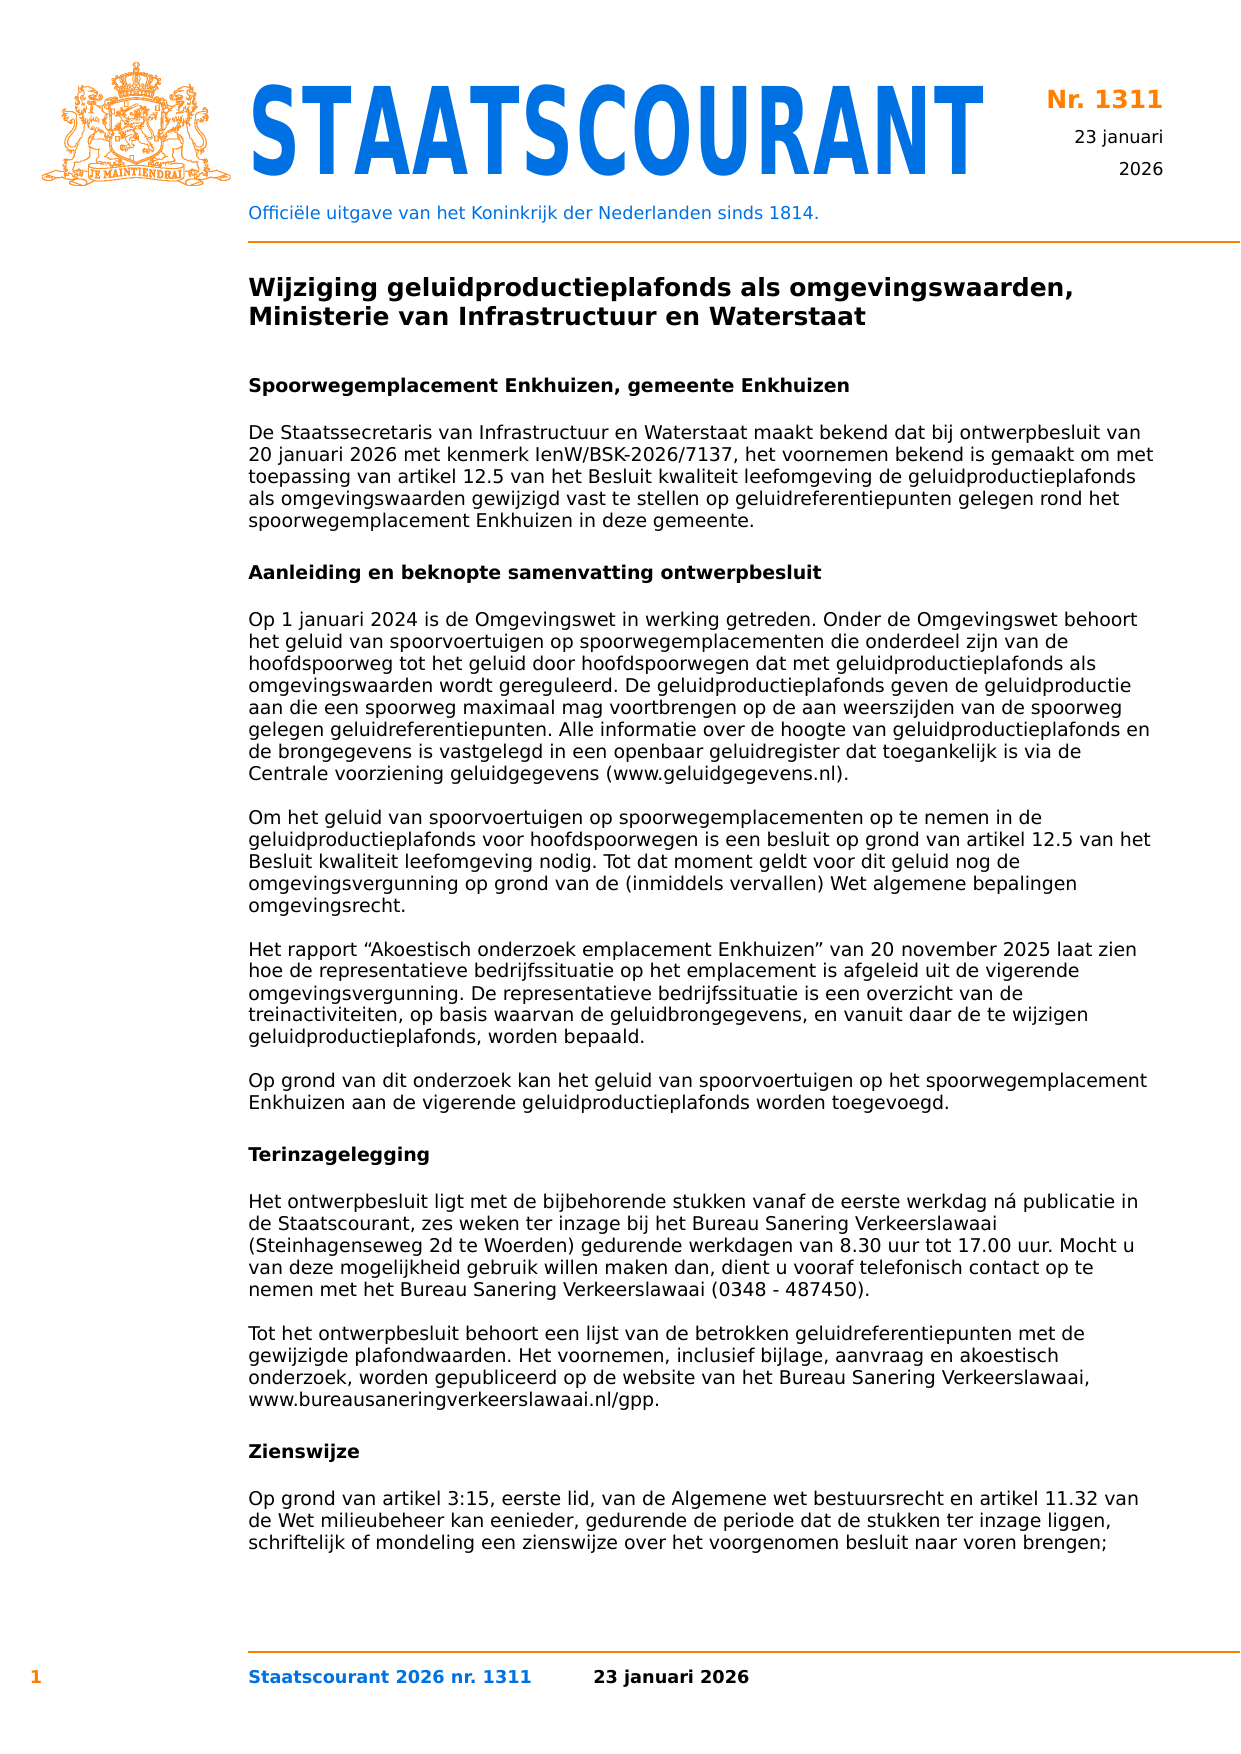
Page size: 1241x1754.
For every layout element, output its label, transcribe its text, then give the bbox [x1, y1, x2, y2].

text Op grond van artikel 3:15, eerste lid, van de Algemene wet bestuursrecht en artikel 11.32 van de Wet milieubeheer kan eenieder, gedurende de periode dat de stukken ter inzage liggen, schriftelijk of mondeling een zienswijze over het voorgenomen besluit naar voren brengen; [248, 1488, 1163, 1554]
subtitle Wijziging geluidproductieplafonds als omgevingswaarden, Ministerie van Infrastructuur en Waterstaat [248, 273, 1163, 331]
subtitle Aanleiding en beknopte samenvatting ontwerpbesluit [248, 562, 1163, 584]
table_cell 2026 [998, 153, 1240, 203]
picture [41, 62, 231, 186]
text Tot het ontwerpbesluit behoort een lijst van de betrokken geluidreferentiepunten met de gewijzigde plafondwaarden. Het voornemen, inclusief bijlage, aanvraag en akoestisch onderzoek, worden gepubliceerd op de website van het Bureau Sanering Verkeerslawaai, www.bureausaneringverkeerslawaai.nl/gpp. [248, 1323, 1163, 1411]
table_header [25, 62, 248, 241]
text Op 1 januari 2024 is de Omgevingswet in werking getreden. Onder de Omgevingswet behoort het geluid van spoorvoertuigen op spoorwegemplacementen die onderdeel zijn van de hoofdspoorweg tot het geluid door hoofdspoorwegen dat met geluidproductieplafonds als omgevingswaarden wordt gereguleerd. De geluidproductieplafonds geven de geluidproductie aan die een spoorweg maximaal mag voortbrengen op de aan weerszijden van de spoorweg gelegen geluidreferentiepunten. Alle informatie over de hoogte van geluidproductieplafonds en de brongegevens is vastgelegd in een openbaar geluidregister dat toegankelijk is via de Centrale voorziening geluidgegevens (www.geluidgegevens.nl). [248, 609, 1163, 785]
subtitle Spoorwegemplacement Enkhuizen, gemeente Enkhuizen [248, 375, 1163, 397]
text Het ontwerpbesluit ligt met de bijbehorende stukken vanaf de eerste werkdag ná publicatie in de Staatscourant, zes weken ter inzage bij het Bureau Sanering Verkeerslawaai (Steinhagenseweg 2d te Woerden) gedurende werkdagen van 8.30 uur tot 17.00 uur. Mocht u van deze mogelijkheid gebruik willen maken dan, dient u vooraf telefonisch contact op te nemen met het Bureau Sanering Verkeerslawaai (0348 - 487450). [248, 1191, 1163, 1301]
text Op grond van dit onderzoek kan het geluid van spoorvoertuigen op het spoorwegemplacement Enkhuizen aan de vigerende geluidproductieplafonds worden toegevoegd. [248, 1070, 1163, 1114]
table_header Nr. 1311 [998, 62, 1240, 121]
table_cell 23 januari [998, 121, 1240, 153]
table_cell Officiële uitgave van het Koninkrijk der Nederlanden sinds 1814. [248, 203, 1240, 241]
table_header STAATSCOURANT [248, 62, 998, 203]
subtitle Terinzagelegging [248, 1144, 1163, 1166]
text Het rapport “Akoestisch onderzoek emplacement Enkhuizen” van 20 november 2025 laat zien hoe de representatieve bedrijfssituatie op het emplacement is afgeleid uit de vigerende omgevingsvergunning. De representatieve bedrijfssituatie is een overzicht van de treinactiviteiten, op basis waarvan de geluidbrongegevens, en vanuit daar de te wijzigen geluidproductieplafonds, worden bepaald. [248, 938, 1163, 1048]
text De Staatssecretaris van Infrastructuur en Waterstaat maakt bekend dat bij ontwerpbesluit van 20 januari 2026 met kenmerk IenW/BSK-2026/7137, het voornemen bekend is gemaakt om met toepassing van artikel 12.5 van het Besluit kwaliteit leefomgeving de geluidproductieplafonds als omgevingswaarden gewijzigd vast te stellen op geluidreferentiepunten gelegen rond het spoorwegemplacement Enkhuizen in deze gemeente. [248, 422, 1163, 532]
text Om het geluid van spoorvoertuigen op spoorwegemplacementen op te nemen in de geluidproductieplafonds voor hoofdspoorwegen is een besluit op grond van artikel 12.5 van het Besluit kwaliteit leefomgeving nodig. Tot dat moment geldt voor dit geluid nog de omgevingsvergunning op grond van de (inmiddels vervallen) Wet algemene bepalingen omgevingsrecht. [248, 807, 1163, 917]
subtitle Zienswijze [248, 1441, 1163, 1463]
